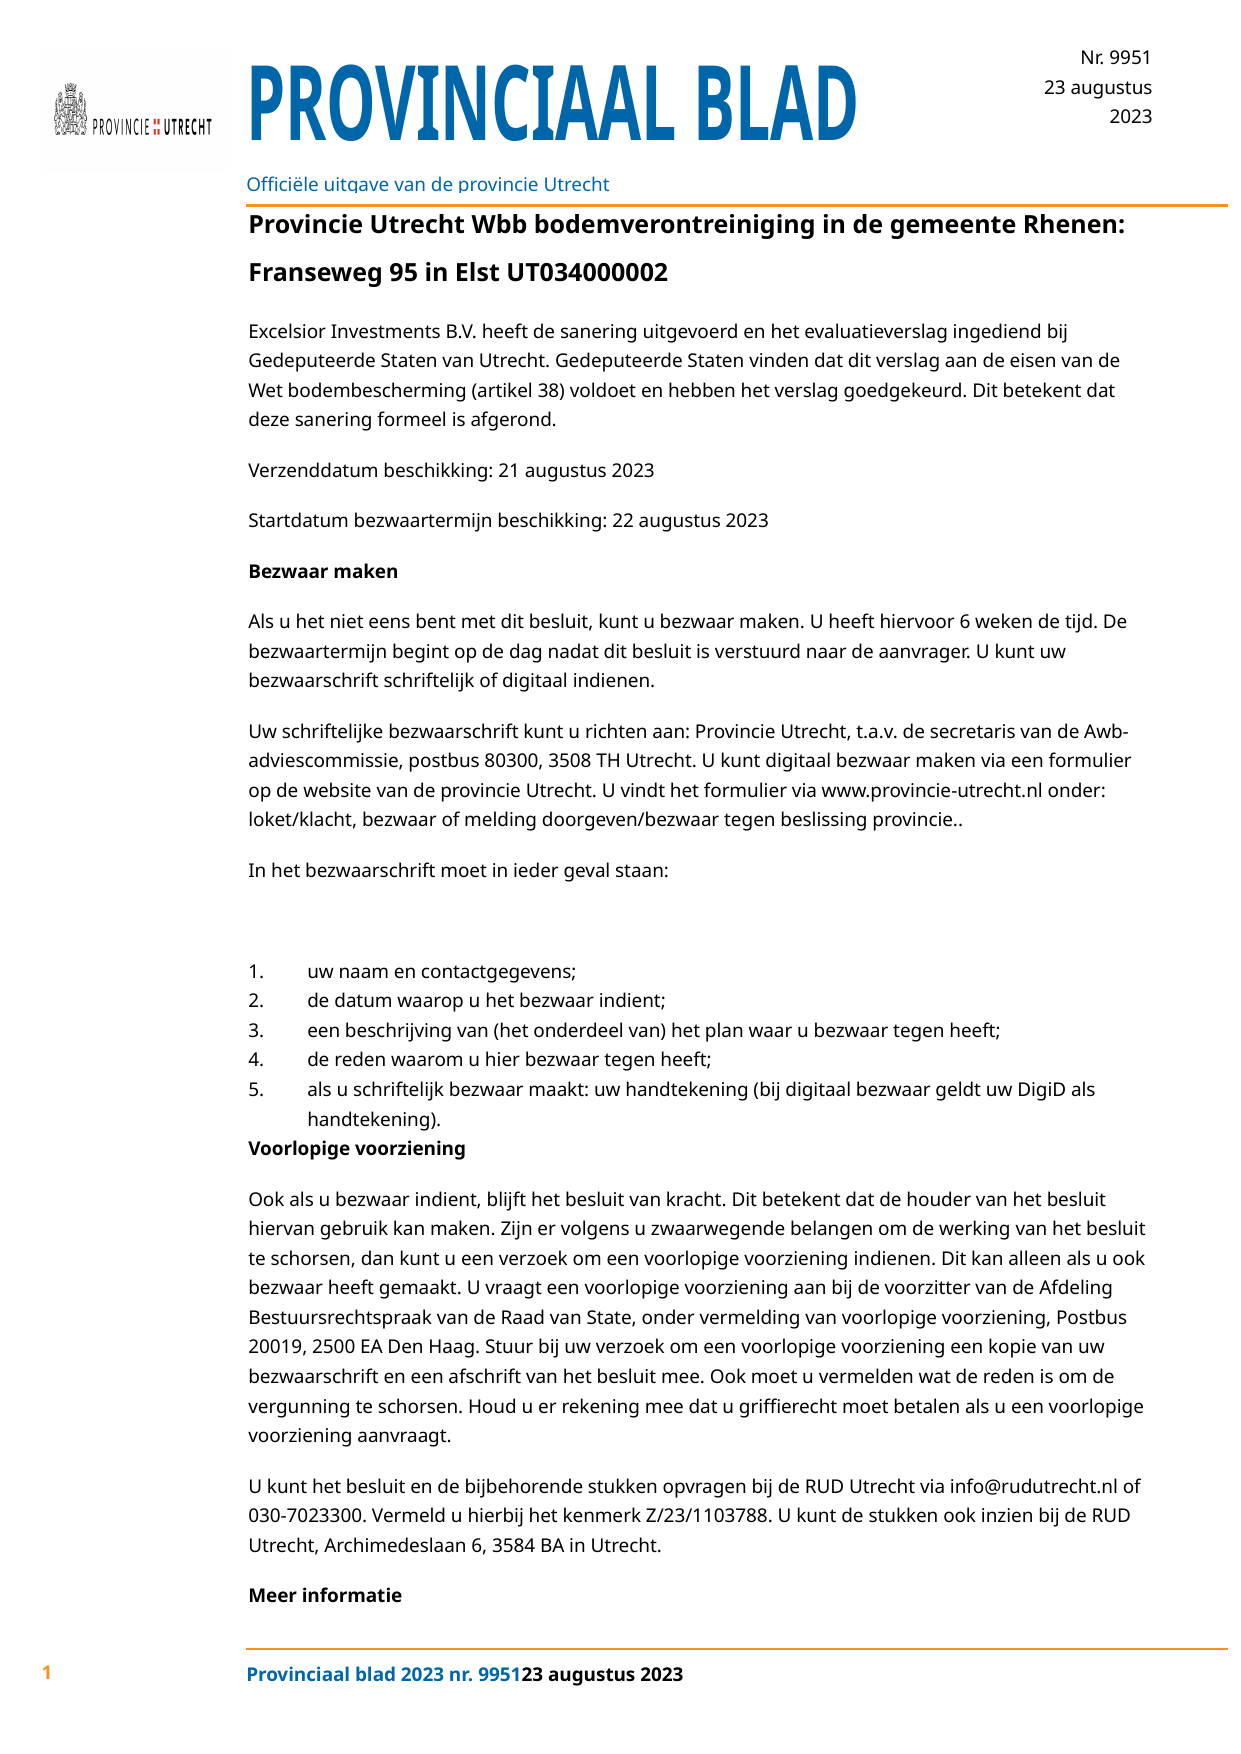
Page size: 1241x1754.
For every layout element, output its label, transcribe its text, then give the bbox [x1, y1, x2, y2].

list uw naam en contactgegevens; [248, 958, 1152, 984]
list als u schriftelijk bezwaar maakt: uw handtekening (bij digitaal bezwaar geldt uw DigiD als handtekening). [248, 1076, 1152, 1132]
text Verzenddatum beschikking: 21 augustus 2023 [248, 457, 1152, 483]
list de datum waarop u het bezwaar indient; [248, 987, 1152, 1013]
text Meer informatie [248, 1582, 1152, 1608]
text Uw schriftelijke bezwaarschrift kunt u richten aan: Provincie Utrecht, t.a.v. de secretaris van de Awb-adviescommissie, postbus 80300, 3508 TH Utrecht. U kunt digitaal bezwaar maken via een formulier op de website van de provincie Utrecht. U vindt het formulier via www.provincie-utrecht.nl onder: loket/klacht, bezwaar of melding doorgeven/bezwaar tegen beslissing provincie.. [248, 718, 1152, 832]
text Ook als u bezwaar indient, blijft het besluit van kracht. Dit betekent dat de houder van het besluit hiervan gebruik kan maken. Zijn er volgens u zwaarwegende belangen om de werking van het besluit te schorsen, dan kunt u een verzoek om een voorlopige voorziening indienen. Dit kan alleen als u ook bezwaar heeft gemaakt. U vraagt een voorlopige voorziening aan bij de voorzitter van de Afdeling Bestuursrechtspraak van de Raad van State, onder vermelding van voorlopige voorziening, Postbus 20019, 2500 EA Den Haag. Stuur bij uw verzoek om een voorlopige voorziening een kopie van uw bezwaarschrift en een afschrift van het besluit mee. Ook moet u vermelden wat de reden is om de vergunning te schorsen. Houd u er rekening mee dat u griffierecht moet betalen als u een voorlopige voorziening aanvraagt. [248, 1186, 1152, 1448]
text Als u het niet eens bent met dit besluit, kunt u bezwaar maken. U heeft hiervoor 6 weken de tijd. De bezwaartermijn begint op de dag nadat dit besluit is verstuurd naar de aanvrager. U kunt uw bezwaarschrift schriftelijk of digitaal indienen. [248, 608, 1152, 693]
list een beschrijving van (het onderdeel van) het plan waar u bezwaar tegen heeft; [248, 1017, 1152, 1043]
list de reden waarom u hier bezwaar tegen heeft; [248, 1047, 1152, 1072]
text Bezwaar maken [248, 558, 1152, 584]
text U kunt het besluit en de bijbehorende stukken opvragen bij de RUD Utrecht via info@rudutrecht.nl of 030-7023300. Vermeld u hierbij het kenmerk Z/23/1103788. U kunt de stukken ook inzien bij de RUD Utrecht, Archimedeslaan 6, 3584 BA in Utrecht. [248, 1473, 1152, 1558]
text In het bezwaarschrift moet in ieder geval staan: [248, 857, 1152, 883]
text Voorlopige voorziening [248, 1135, 1152, 1161]
text Excelsior Investments B.V. heeft de sanering uitgevoerd en het evaluatieverslag ingediend bij Gedeputeerde Staten van Utrecht. Gedeputeerde Staten vinden dat dit verslag aan de eisen van de Wet bodembescherming (artikel 38) voldoet en hebben het verslag goedgekeurd. Dit betekent dat deze sanering formeel is afgerond. [248, 318, 1152, 432]
picture [41, 47, 231, 172]
text Startdatum bezwaartermijn beschikking: 22 augustus 2023 [248, 507, 1152, 533]
text Provincie Utrecht Wbb bodemverontreiniging in de gemeente Rhenen: Franseweg 95 in Elst UT034000002 [248, 207, 1152, 288]
